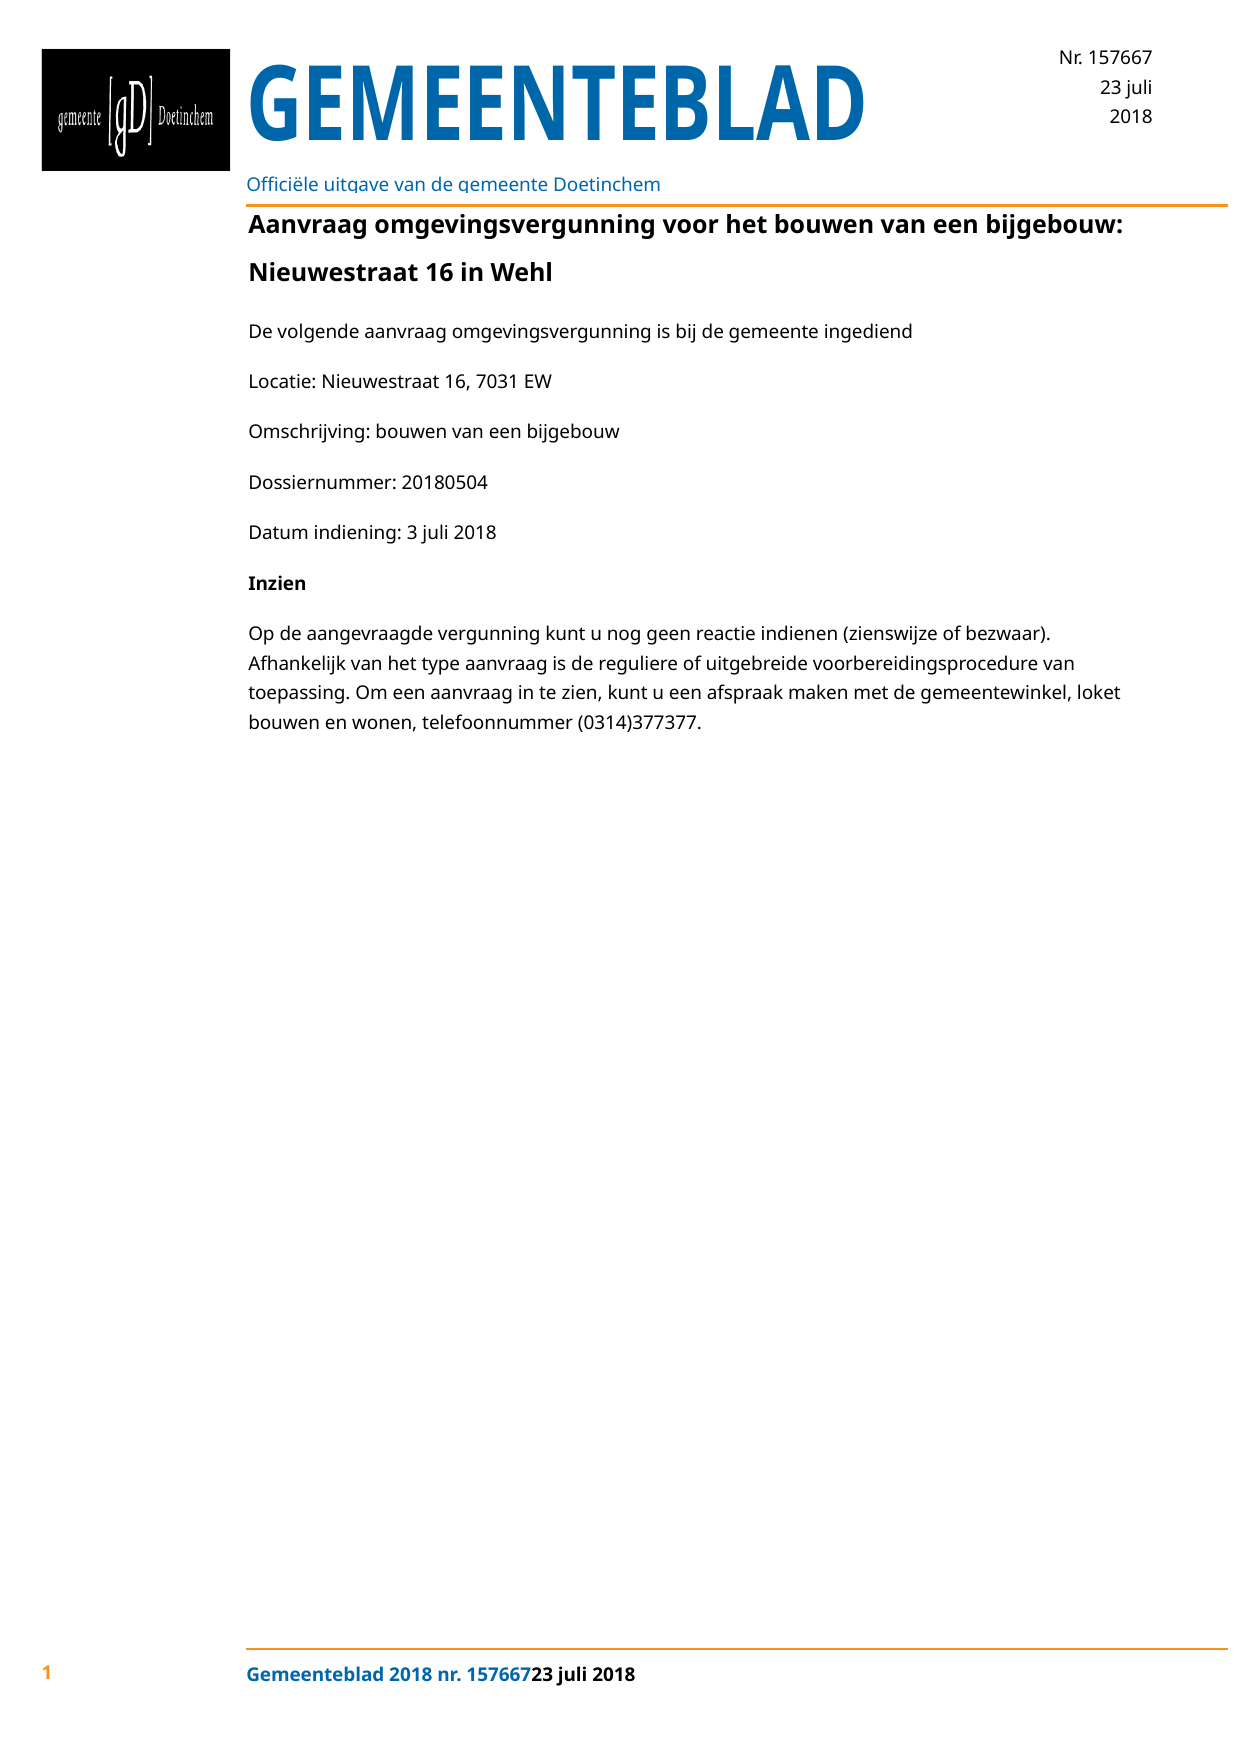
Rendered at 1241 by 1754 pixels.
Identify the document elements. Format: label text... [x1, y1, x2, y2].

text Inzien [248, 570, 1152, 596]
picture [41, 47, 231, 172]
text Datum indiening: 3 juli 2018 [248, 519, 1152, 545]
text Aanvraag omgevingsvergunning voor het bouwen van een bijgebouw: Nieuwestraat 16 in Wehl [248, 207, 1152, 288]
text Dossiernummer: 20180504 [248, 469, 1152, 495]
text De volgende aanvraag omgevingsvergunning is bij de gemeente ingediend [248, 318, 1152, 344]
text Op de aangevraagde vergunning kunt u nog geen reactie indienen (zienswijze of bezwaar). Afhankelijk van het type aanvraag is de reguliere of uitgebreide voorbereidingsprocedure van toepassing. Om een aanvraag in te zien, kunt u een afspraak maken met de gemeentewinkel, loket bouwen en wonen, telefoonnummer (0314)377377. [248, 620, 1152, 735]
text Omschrijving: bouwen van een bijgebouw [248, 419, 1152, 444]
text Locatie: Nieuwestraat 16, 7031 EW [248, 368, 1152, 394]
